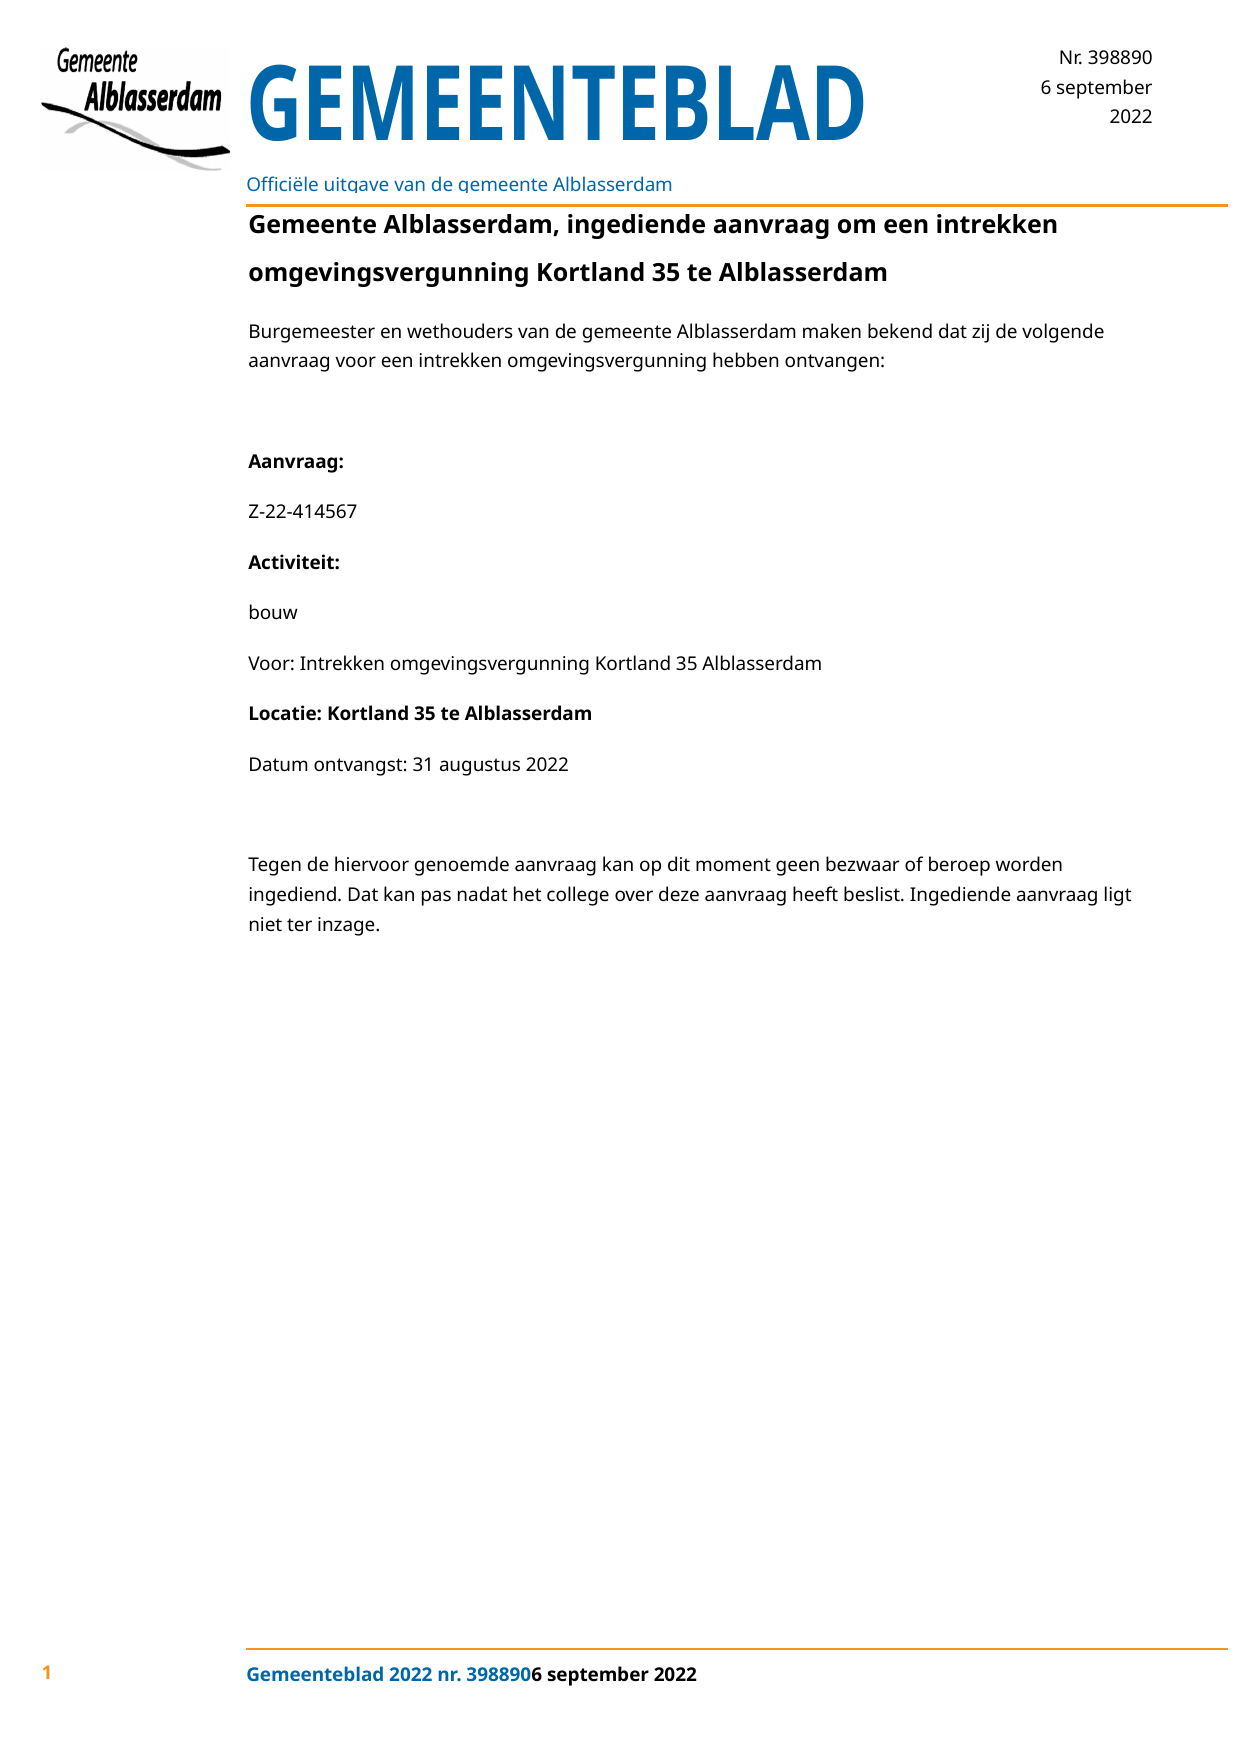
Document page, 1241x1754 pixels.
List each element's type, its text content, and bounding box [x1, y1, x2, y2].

text Activiteit: [248, 549, 1152, 575]
text Gemeente Alblasserdam, ingediende aanvraag om een intrekken omgevingsvergunning Kortland 35 te Alblasserdam [248, 207, 1152, 288]
text Z-22-414567 [248, 499, 1152, 524]
text Aanvraag: [248, 448, 1152, 474]
text Burgemeester en wethouders van de gemeente Alblasserdam maken bekend dat zij de volgende aanvraag voor een intrekken omgevingsvergunning hebben ontvangen: [248, 318, 1152, 373]
text Locatie: Kortland 35 te Alblasserdam [248, 700, 1152, 726]
text bouw [248, 599, 1152, 625]
text Voor: Intrekken omgevingsvergunning Kortland 35 Alblasserdam [248, 650, 1152, 676]
text Datum ontvangst: 31 augustus 2022 [248, 751, 1152, 777]
text Tegen de hiervoor genoemde aanvraag kan op dit moment geen bezwaar of beroep worden ingediend. Dat kan pas nadat het college over deze aanvraag heeft beslist. Ingediende aanvraag ligt niet ter inzage. [248, 852, 1152, 937]
picture [41, 47, 231, 172]
